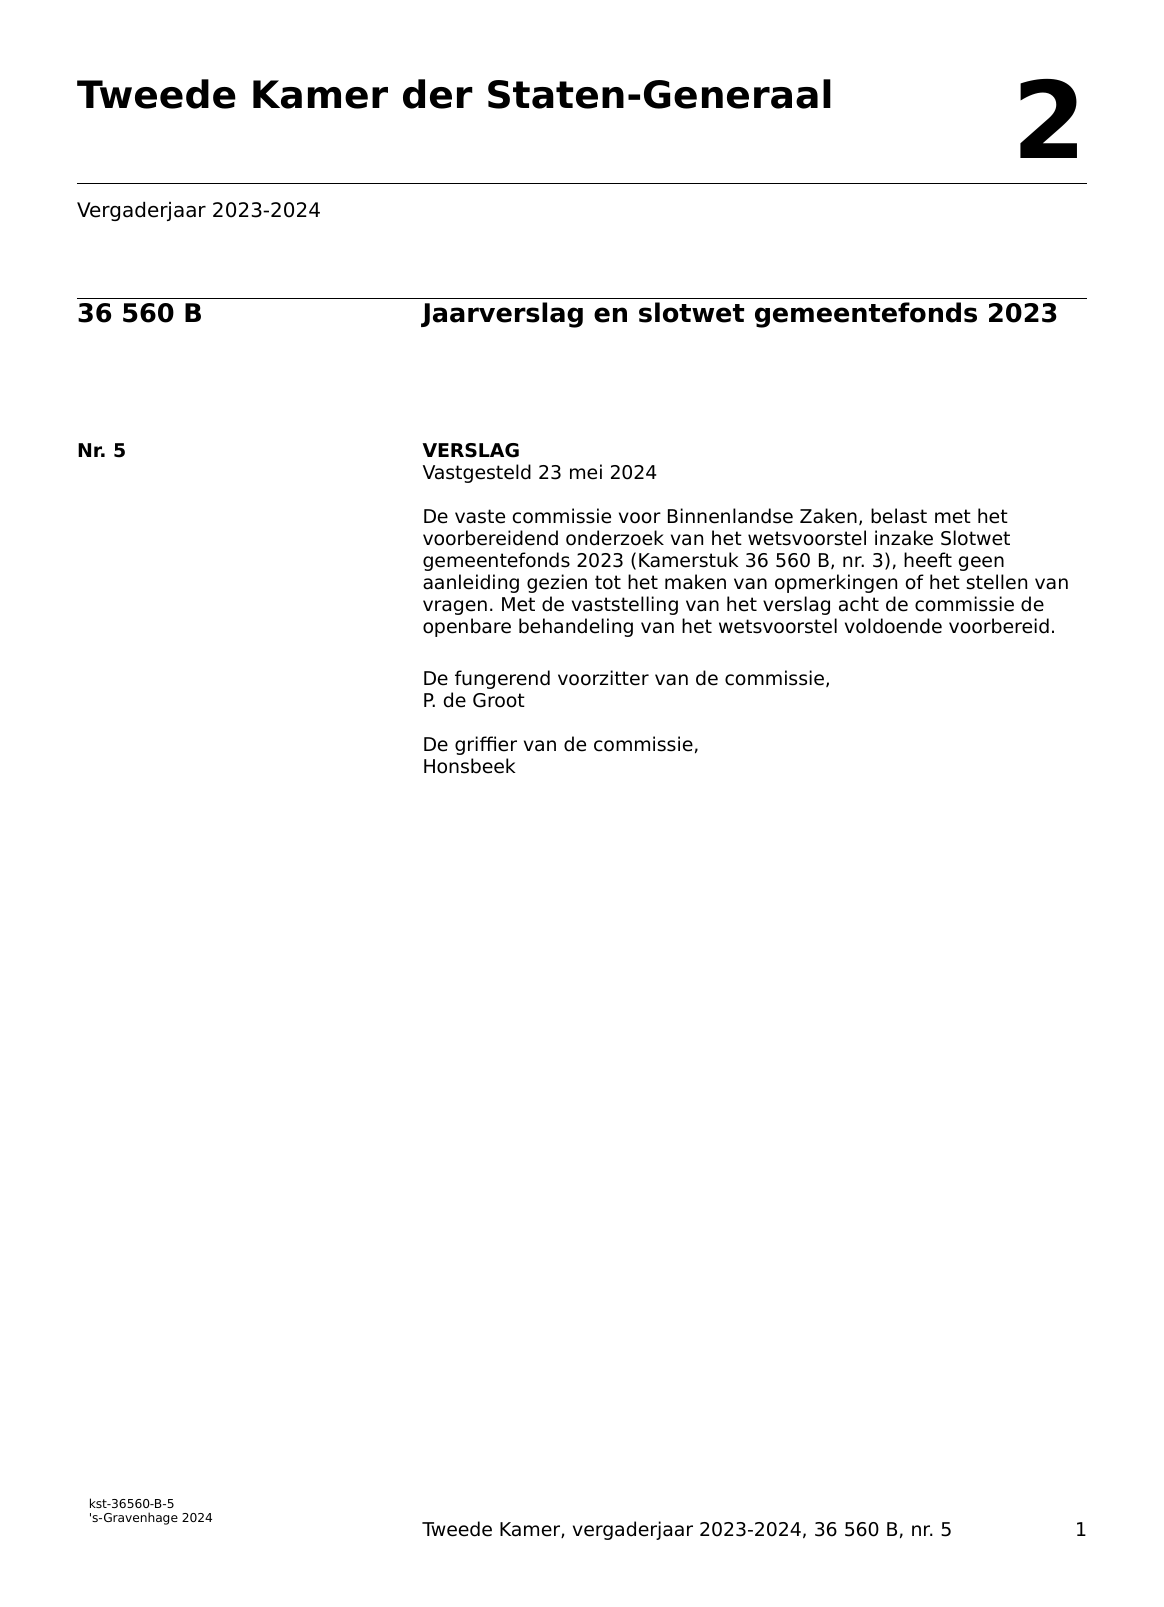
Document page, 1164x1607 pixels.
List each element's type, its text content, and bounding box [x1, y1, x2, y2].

table_header 2 [886, 59, 1087, 183]
text De fungerend voorzitter van de commissie, P. de Groot [422, 668, 1087, 712]
text 's-Gravenhage 2024 [88, 1511, 323, 1525]
subtitle Nr. 5 VERSLAG [77, 440, 1087, 462]
table_cell Vergaderjaar 2023-2024 [77, 184, 1087, 298]
text De griffier van de commissie, Honsbeek [422, 734, 1087, 778]
text Vastgesteld 23 mei 2024 [422, 462, 1087, 484]
text kst-36560-B-5 [88, 1497, 323, 1511]
subtitle 36 560 B Jaarverslag en slotwet gemeentefonds 2023 [77, 299, 1087, 329]
text De vaste commissie voor Binnenlandse Zaken, belast met het voorbereidend onderzoek van het wetsvoorstel inzake Slotwet gemeentefonds 2023 (Kamerstuk 36 560 B, nr. 3), heeft geen aanleiding gezien tot het maken van opmerkingen of het stellen van vragen. Met de vaststelling van het verslag acht de commissie de openbare behandeling van het wetsvoorstel voldoende voorbereid. [422, 506, 1087, 638]
table_header Tweede Kamer der Staten-Generaal [77, 59, 886, 183]
